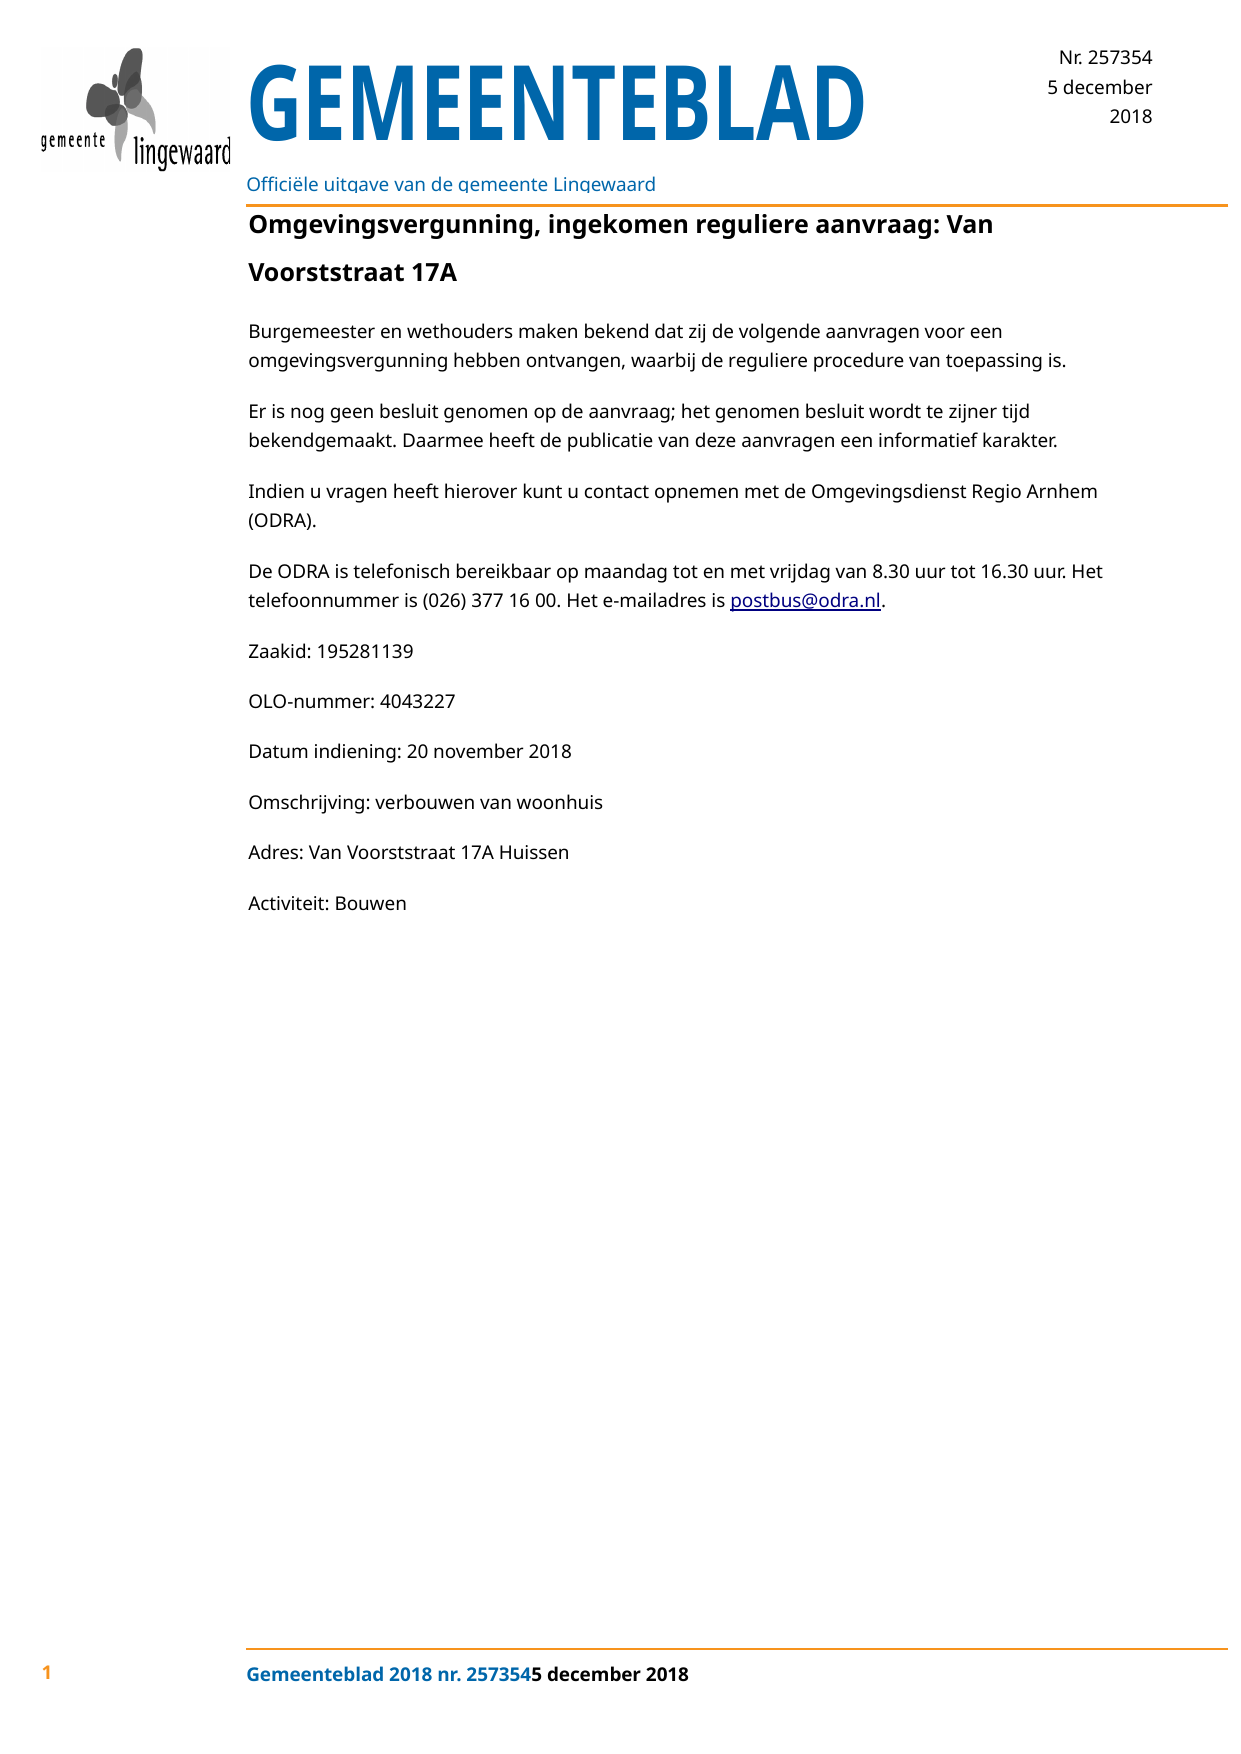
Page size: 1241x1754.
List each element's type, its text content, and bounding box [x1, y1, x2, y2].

text Zaakid: 195281139 [248, 638, 1152, 664]
text Omschrijving: verbouwen van woonhuis [248, 789, 1152, 815]
picture [41, 47, 231, 172]
text Datum indiening: 20 november 2018 [248, 739, 1152, 764]
text Omgevingsvergunning, ingekomen reguliere aanvraag: Van Voorststraat 17A [248, 207, 1152, 288]
text De ODRA is telefonisch bereikbaar op maandag tot en met vrijdag van 8.30 uur tot 16.30 uur. Het telefoonnummer is (026) 377 16 00. Het e-mailadres is postbus@odra.nl. [248, 558, 1152, 613]
text Er is nog geen besluit genomen op de aanvraag; het genomen besluit wordt te zijner tijd bekendgemaakt. Daarmee heeft de publicatie van deze aanvragen een informatief karakter. [248, 398, 1152, 453]
text Activiteit: Bouwen [248, 890, 1152, 916]
text Burgemeester en wethouders maken bekend dat zij de volgende aanvragen voor een omgevingsvergunning hebben ontvangen, waarbij de reguliere procedure van toepassing is. [248, 318, 1152, 373]
text OLO-nummer: 4043227 [248, 688, 1152, 714]
text Adres: Van Voorststraat 17A Huissen [248, 839, 1152, 865]
text Indien u vragen heeft hierover kunt u contact opnemen met de Omgevingsdienst Regio Arnhem (ODRA). [248, 478, 1152, 533]
